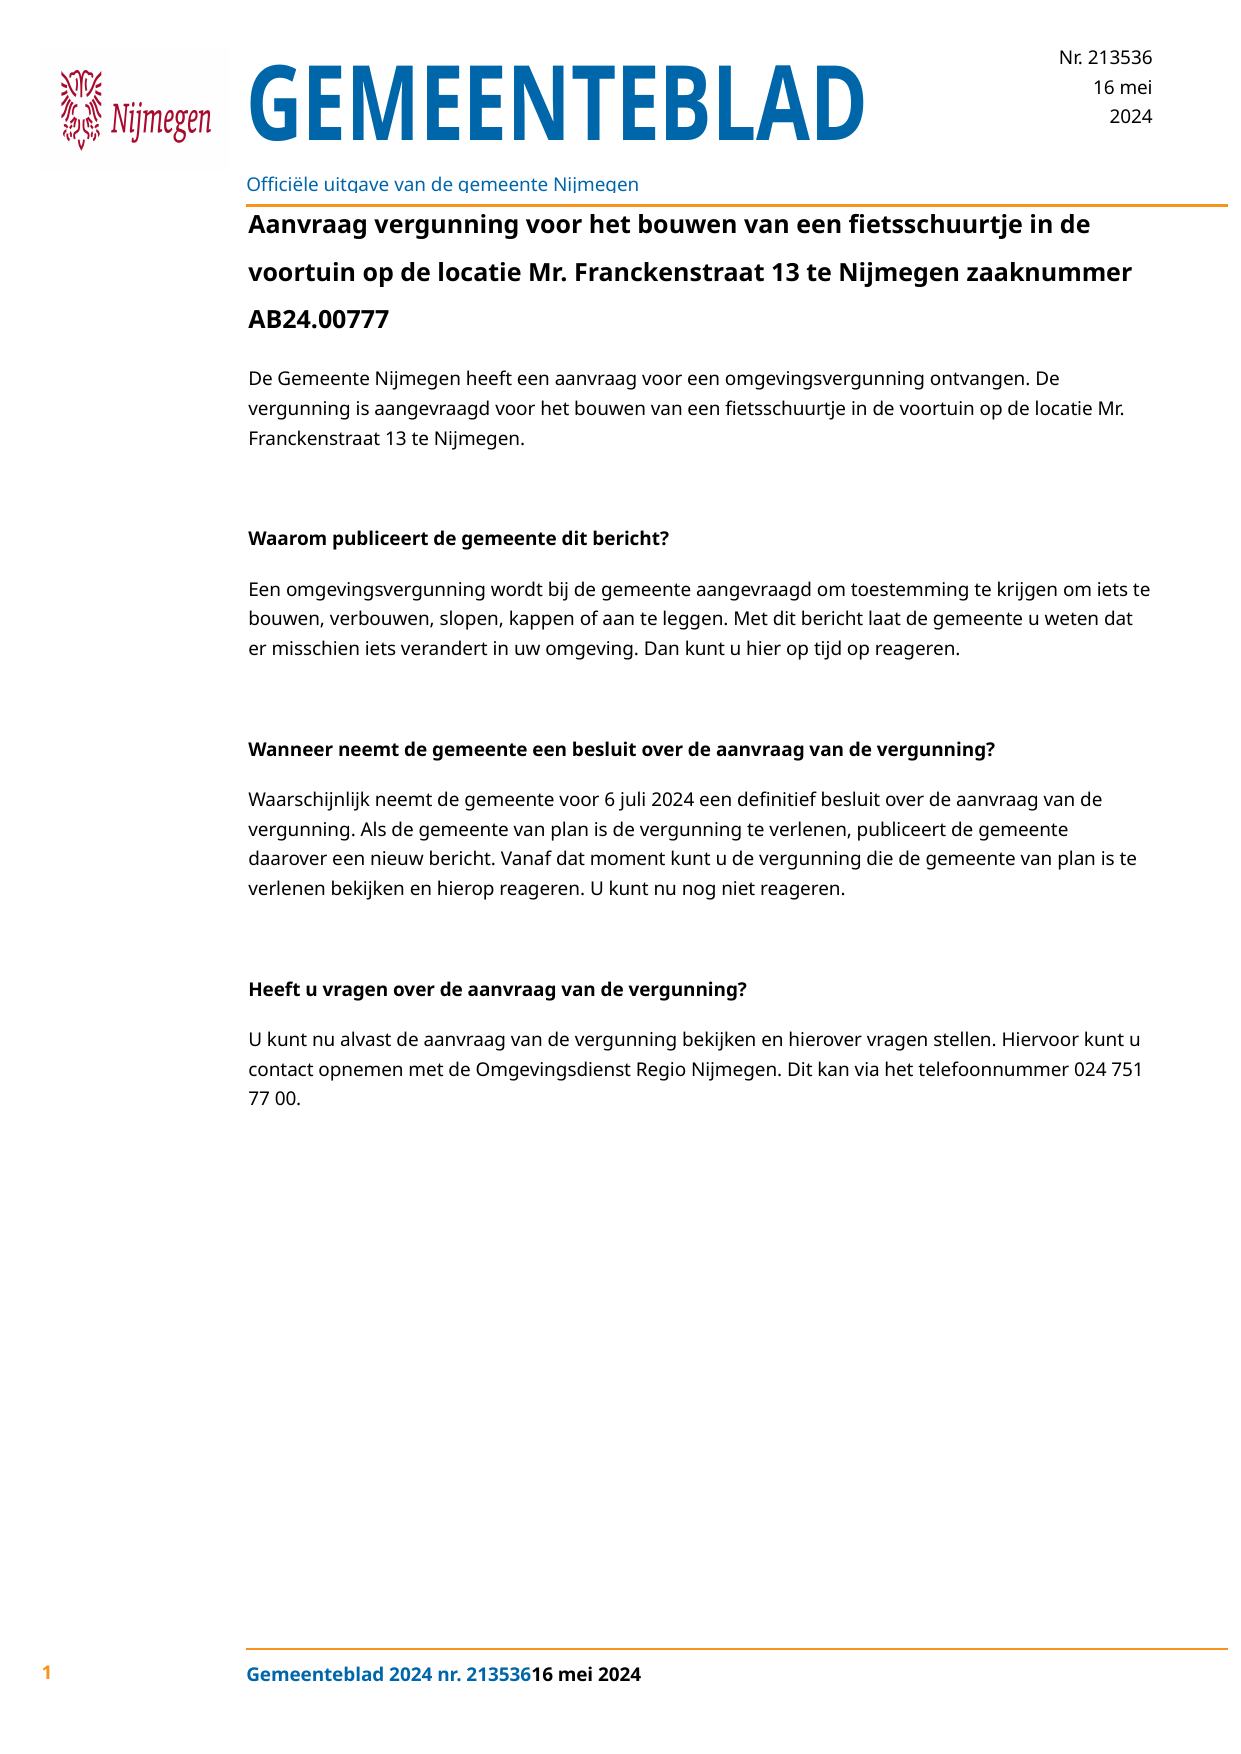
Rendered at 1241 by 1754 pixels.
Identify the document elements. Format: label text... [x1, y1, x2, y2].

text U kunt nu alvast de aanvraag van de vergunning bekijken en hierover vragen stellen. Hiervoor kunt u contact opnemen met de Omgevingsdienst Regio Nijmegen. Dit kan via het telefoonnummer 024 751 77 00. [248, 1026, 1152, 1111]
text Wanneer neemt de gemeente een besluit over de aanvraag van de vergunning? [248, 736, 1152, 762]
text Waarschijnlijk neemt de gemeente voor 6 juli 2024 een definitief besluit over de aanvraag van de vergunning. Als de gemeente van plan is de vergunning te verlenen, publiceert de gemeente daarover een nieuw bericht. Vanaf dat moment kunt u de vergunning die de gemeente van plan is te verlenen bekijken en hierop reageren. U kunt nu nog niet reageren. [248, 786, 1152, 901]
text Waarom publiceert de gemeente dit bericht? [248, 526, 1152, 551]
text Heeft u vragen over de aanvraag van de vergunning? [248, 976, 1152, 1002]
picture [41, 47, 231, 172]
text Een omgevingsvergunning wordt bij de gemeente aangevraagd om toestemming te krijgen om iets te bouwen, verbouwen, slopen, kappen of aan te leggen. Met dit bericht laat de gemeente u weten dat er misschien iets verandert in uw omgeving. Dan kunt u hier op tijd op reageren. [248, 576, 1152, 661]
text De Gemeente Nijmegen heeft een aanvraag voor een omgevingsvergunning ontvangen. De vergunning is aangevraagd voor het bouwen van een fietsschuurtje in de voortuin op de locatie Mr. Franckenstraat 13 te Nijmegen. [248, 366, 1152, 450]
text Aanvraag vergunning voor het bouwen van een fietsschuurtje in de voortuin op de locatie Mr. Franckenstraat 13 te Nijmegen zaaknummer AB24.00777 [248, 207, 1152, 336]
